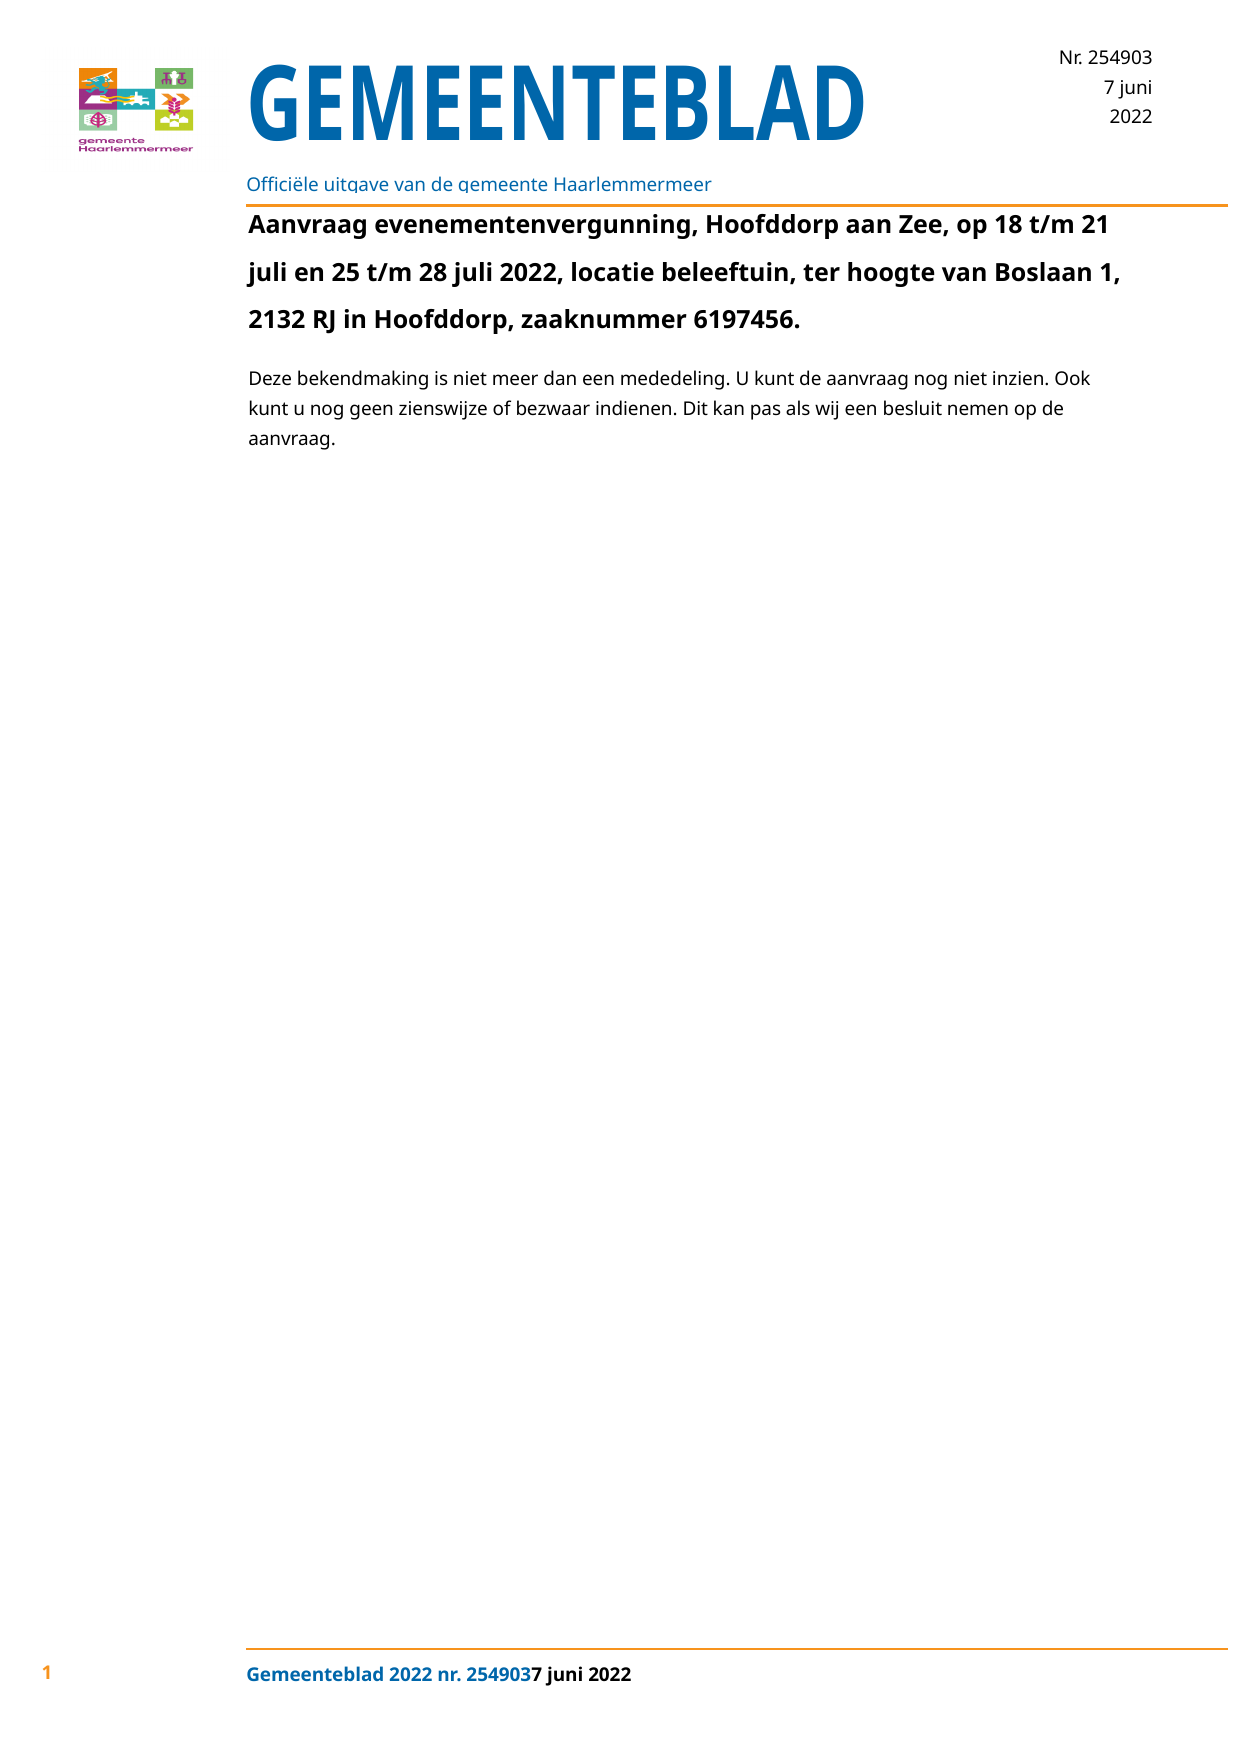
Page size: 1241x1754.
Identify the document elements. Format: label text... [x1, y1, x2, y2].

text Deze bekendmaking is niet meer dan een mededeling. U kunt de aanvraag nog niet inzien. Ook kunt u nog geen zienswijze of bezwaar indienen. Dit kan pas als wij een besluit nemen op de aanvraag. [248, 366, 1152, 450]
text Aanvraag evenementenvergunning, Hoofddorp aan Zee, op 18 t/m 21 juli en 25 t/m 28 juli 2022, locatie beleeftuin, ter hoogte van Boslaan 1, 2132 RJ in Hoofddorp, zaaknummer 6197456. [248, 207, 1152, 336]
picture [41, 47, 231, 172]
